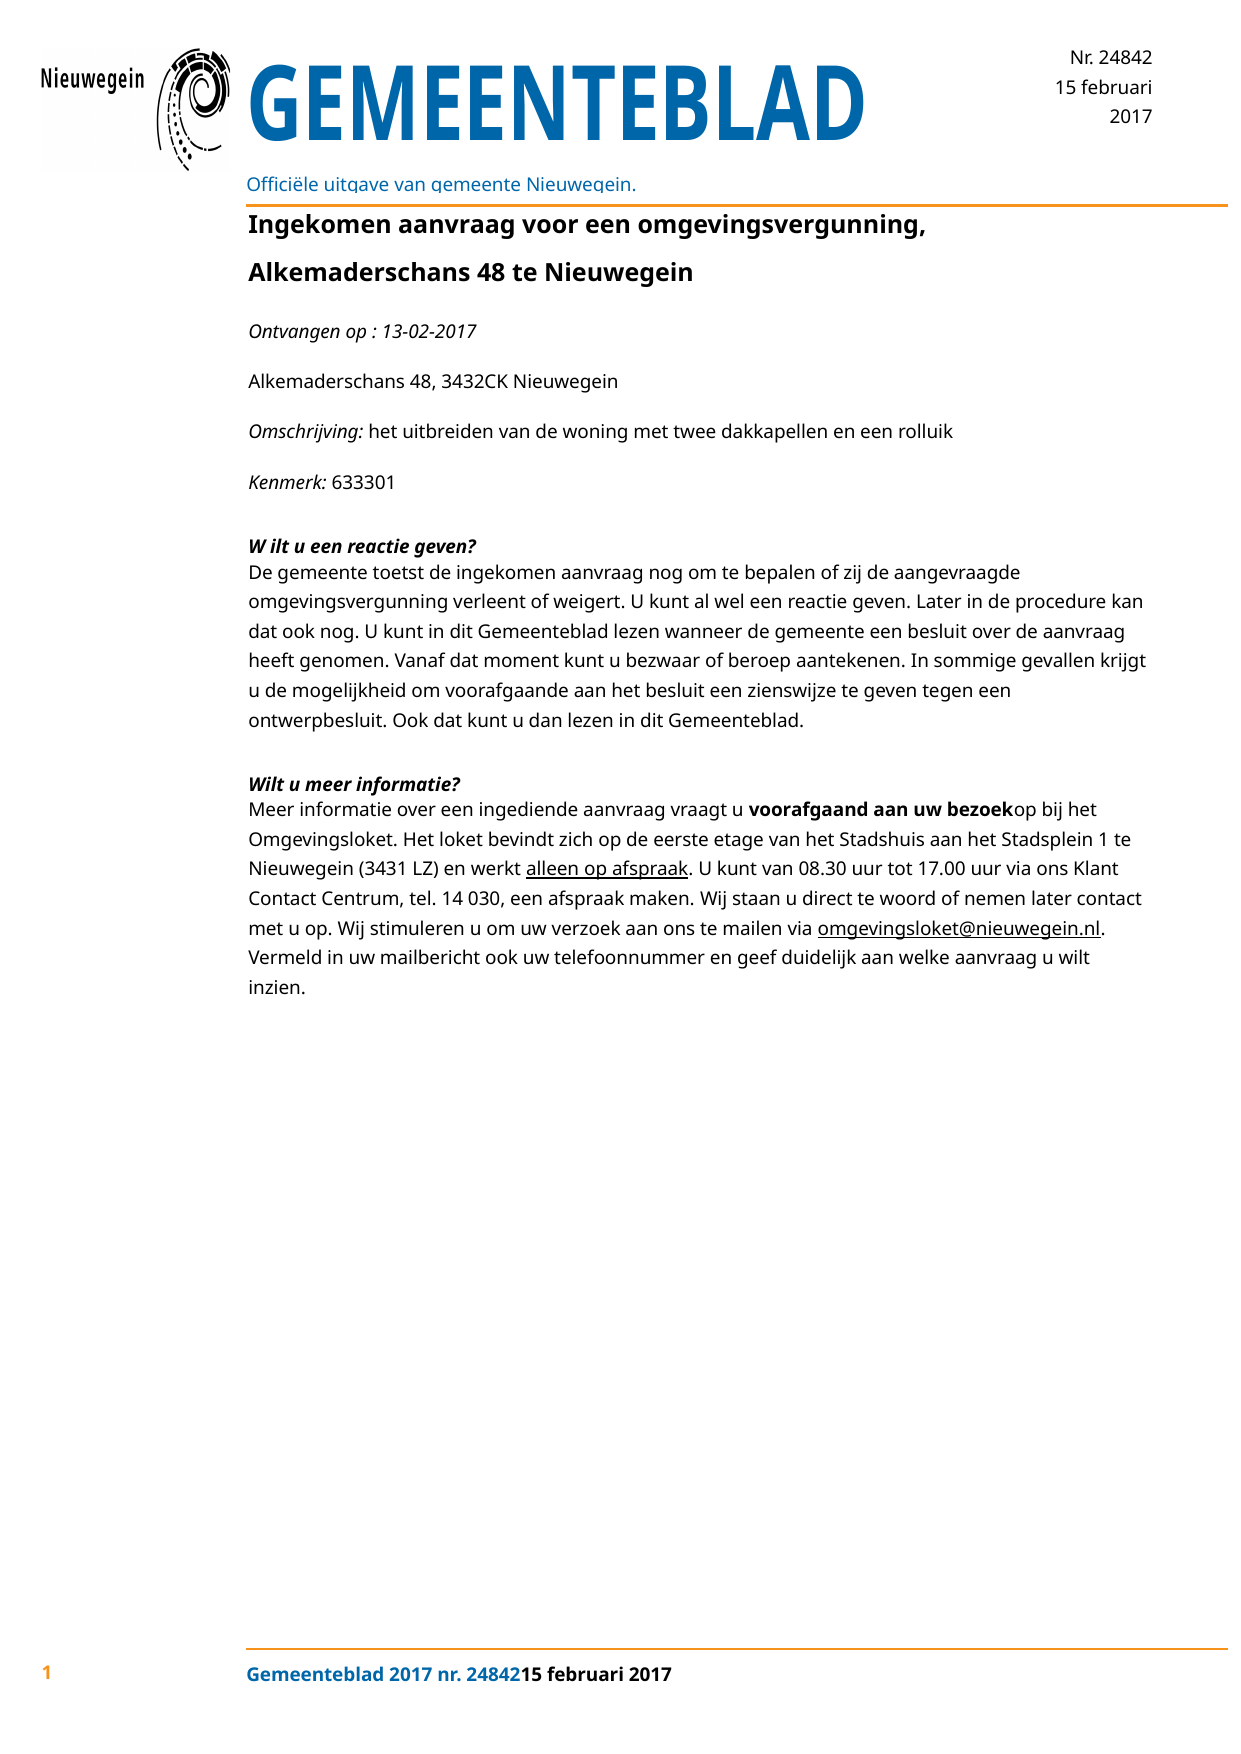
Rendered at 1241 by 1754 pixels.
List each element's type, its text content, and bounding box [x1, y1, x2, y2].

text W ilt u een reactie geven? [248, 533, 1152, 559]
text Omschrijving: het uitbreiden van de woning met twee dakkapellen en een rolluik [248, 419, 1152, 444]
text Kenmerk: 633301 [248, 469, 1152, 495]
text Ingekomen aanvraag voor een omgevingsvergunning, Alkemaderschans 48 te Nieuwegein [248, 207, 1152, 288]
text Alkemaderschans 48, 3432CK Nieuwegein [248, 368, 1152, 394]
text Wilt u meer informatie? [248, 771, 1152, 796]
text De gemeente toetst de ingekomen aanvraag nog om te bepalen of zij de aangevraagde omgevingsvergunning verleent of weigert. U kunt al wel een reactie geven. Later in de procedure kan dat ook nog. U kunt in dit Gemeenteblad lezen wanneer de gemeente een besluit over de aanvraag heeft genomen. Vanaf dat moment kunt u bezwaar of beroep aantekenen. In sommige gevallen krijgt u de mogelijkheid om voorafgaande aan het besluit een zienswijze te geven tegen een ontwerpbesluit. Ook dat kunt u dan lezen in dit Gemeenteblad. [248, 559, 1152, 732]
text Meer informatie over een ingediende aanvraag vraagt u voorafgaand aan uw bezoekop bij het Omgevingsloket. Het loket bevindt zich op de eerste etage van het Stadshuis aan het Stadsplein 1 te Nieuwegein (3431 LZ) en werkt alleen op afspraak. U kunt van 08.30 uur tot 17.00 uur via ons Klant Contact Centrum, tel. 14 030, een afspraak maken. Wij staan u direct te woord of nemen later contact met u op. Wij stimuleren u om uw verzoek aan ons te mailen via omgevingsloket@nieuwegein.nl. Vermeld in uw mailbericht ook uw telefoonnummer en geef duidelijk aan welke aanvraag u wilt inzien. [248, 796, 1152, 1000]
picture [41, 47, 231, 172]
text Ontvangen op : 13-02-2017 [248, 318, 1152, 344]
